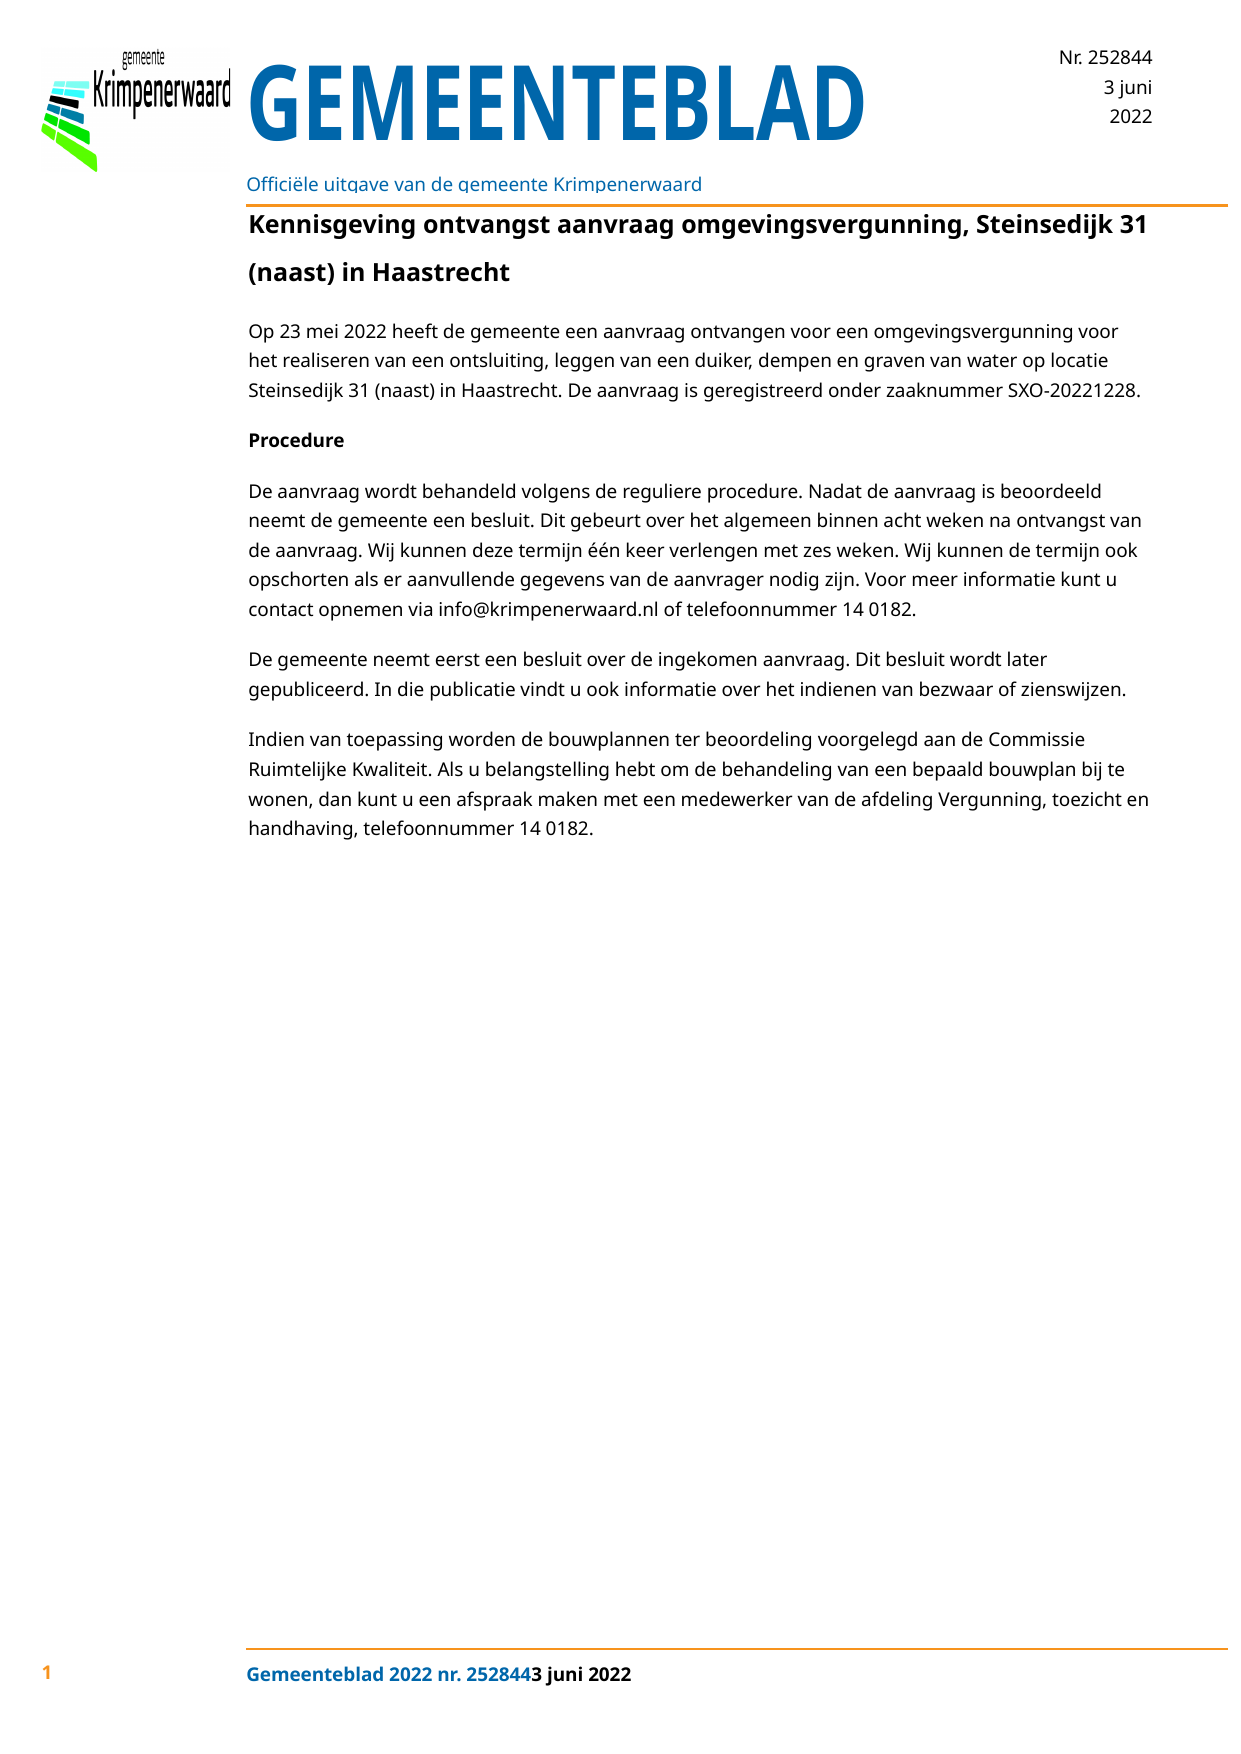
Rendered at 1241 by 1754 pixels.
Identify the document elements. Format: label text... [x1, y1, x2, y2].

text Procedure [248, 427, 1152, 453]
text De gemeente neemt eerst een besluit over de ingekomen aanvraag. Dit besluit wordt later gepubliceerd. In die publicatie vindt u ook informatie over het indienen van bezwaar of zienswijzen. [248, 647, 1152, 702]
text Kennisgeving ontvangst aanvraag omgevingsvergunning, Steinsedijk 31 (naast) in Haastrecht [248, 207, 1152, 288]
picture [41, 47, 231, 172]
text De aanvraag wordt behandeld volgens de reguliere procedure. Nadat de aanvraag is beoordeeld neemt de gemeente een besluit. Dit gebeurt over het algemeen binnen acht weken na ontvangst van de aanvraag. Wij kunnen deze termijn één keer verlengen met zes weken. Wij kunnen de termijn ook opschorten als er aanvullende gegevens van de aanvrager nodig zijn. Voor meer informatie kunt u contact opnemen via info@krimpenerwaard.nl of telefoonnummer 14 0182. [248, 478, 1152, 622]
text Op 23 mei 2022 heeft de gemeente een aanvraag ontvangen voor een omgevingsvergunning voor het realiseren van een ontsluiting, leggen van een duiker, dempen en graven van water op locatie Steinsedijk 31 (naast) in Haastrecht. De aanvraag is geregistreerd onder zaaknummer SXO-20221228. [248, 318, 1152, 403]
text Indien van toepassing worden de bouwplannen ter beoordeling voorgelegd aan de Commissie Ruimtelijke Kwaliteit. Als u belangstelling hebt om de behandeling van een bepaald bouwplan bij te wonen, dan kunt u een afspraak maken met een medewerker van de afdeling Vergunning, toezicht en handhaving, telefoonnummer 14 0182. [248, 727, 1152, 841]
